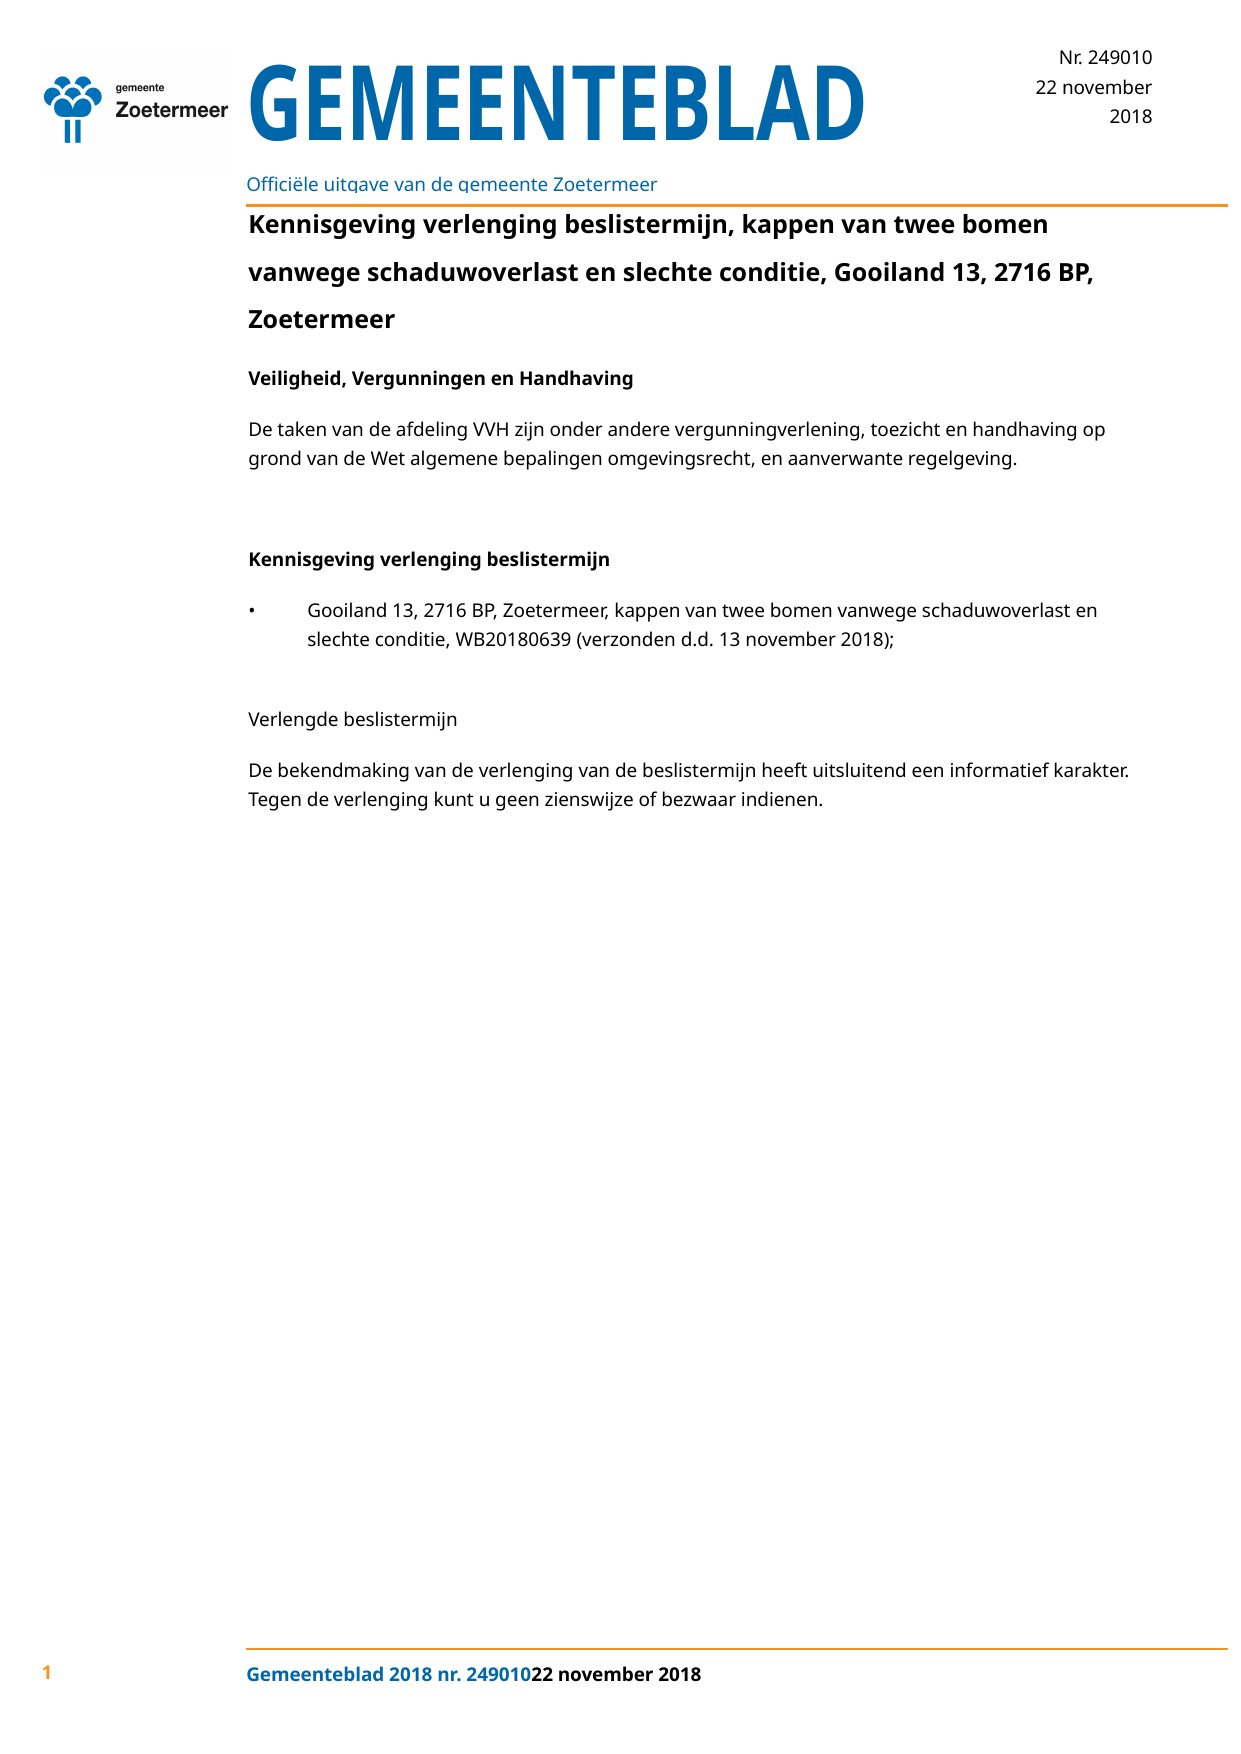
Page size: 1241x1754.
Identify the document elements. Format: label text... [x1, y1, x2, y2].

text Verlengde beslistermijn [248, 706, 1152, 732]
text Kennisgeving verlenging beslistermijn [248, 546, 1152, 572]
text Kennisgeving verlenging beslistermijn, kappen van twee bomen vanwege schaduwoverlast en slechte conditie, Gooiland 13, 2716 BP, Zoetermeer [248, 207, 1152, 336]
text De bekendmaking van de verlenging van de beslistermijn heeft uitsluitend een informatief karakter. Tegen de verlenging kunt u geen zienswijze of bezwaar indienen. [248, 757, 1152, 812]
picture [41, 47, 231, 172]
text De taken van de afdeling VVH zijn onder andere vergunningverlening, toezicht en handhaving op grond van de Wet algemene bepalingen omgevingsrecht, en aanverwante regelgeving. [248, 416, 1152, 471]
list Gooiland 13, 2716 BP, Zoetermeer, kappen van twee bomen vanwege schaduwoverlast en slechte conditie, WB20180639 (verzonden d.d. 13 november 2018); [248, 597, 1152, 652]
text Veiligheid, Vergunningen en Handhaving [248, 366, 1152, 391]
